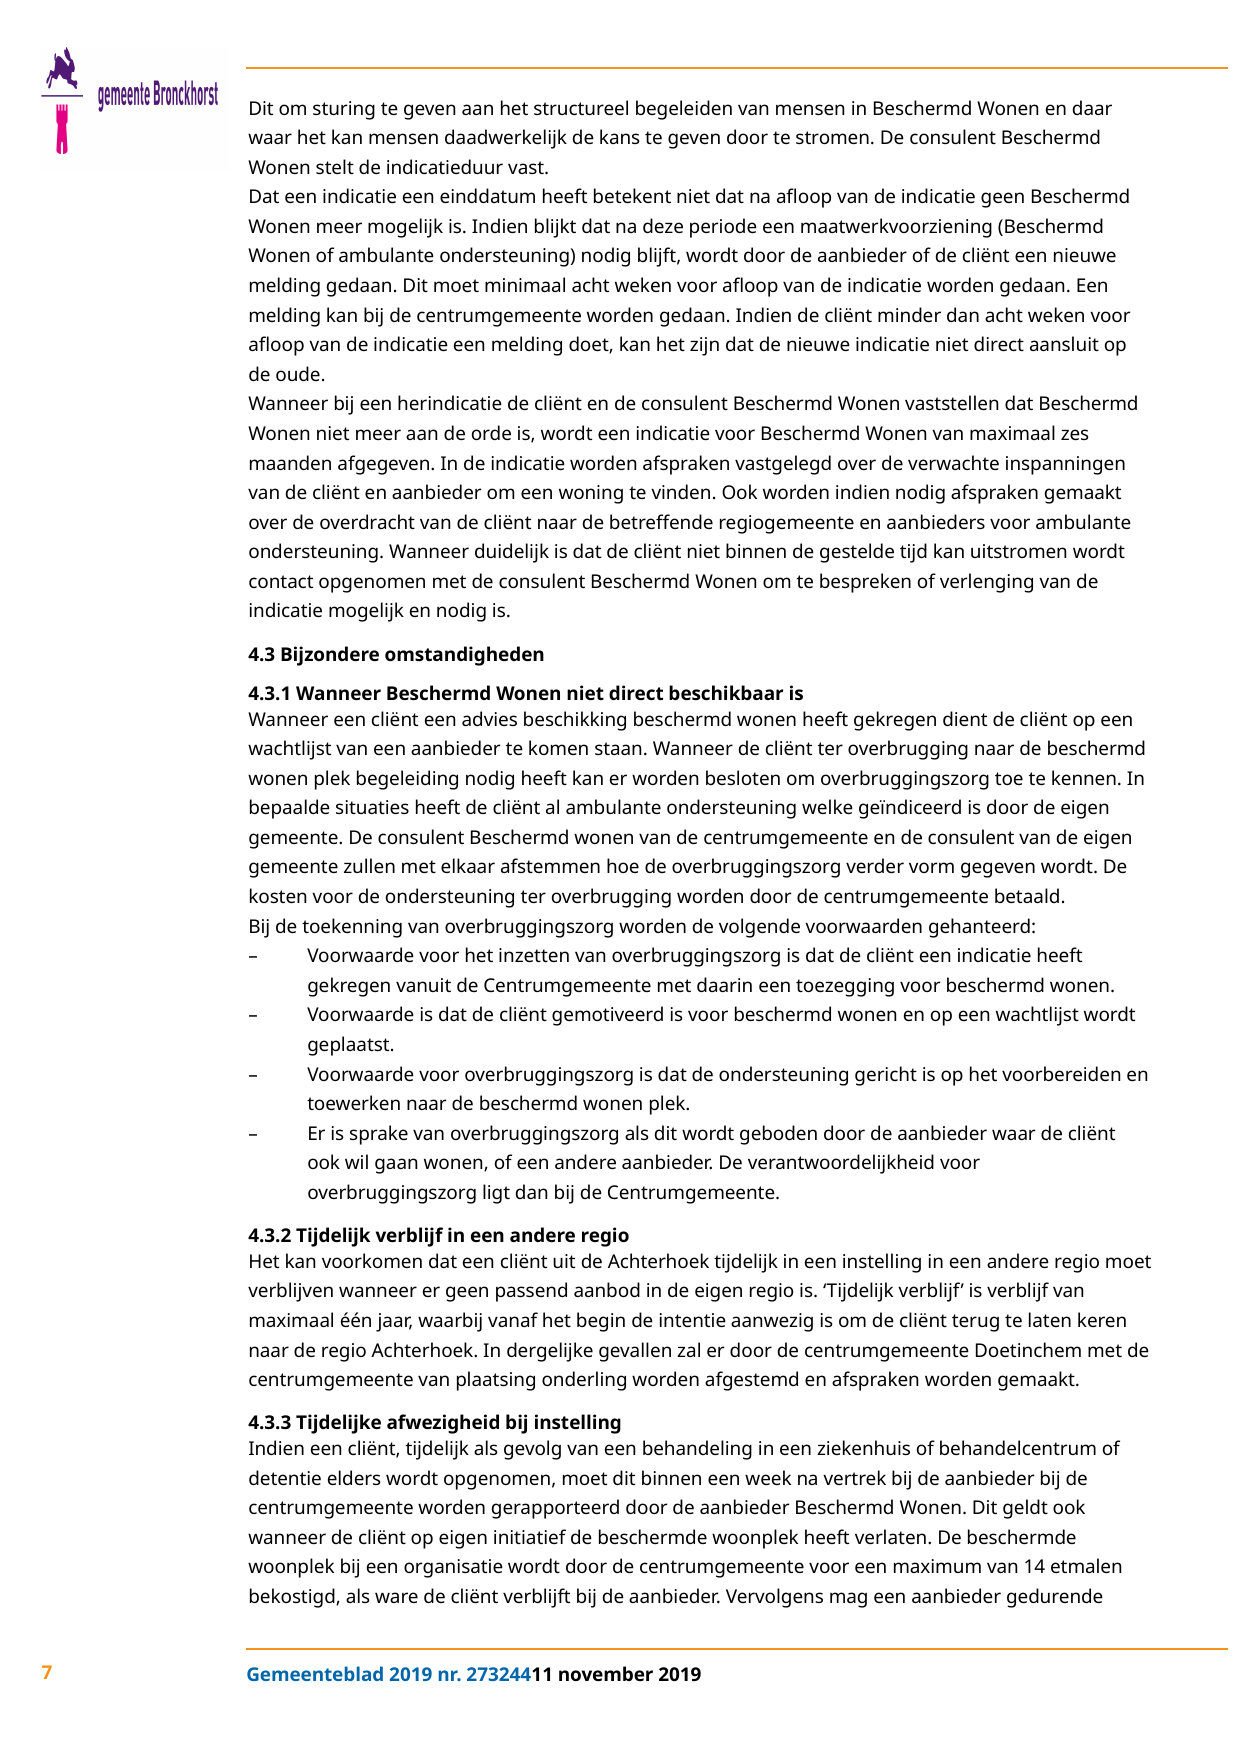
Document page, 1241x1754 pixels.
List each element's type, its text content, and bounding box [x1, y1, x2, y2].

text Dit om sturing te geven aan het structureel begeleiden van mensen in Beschermd Wonen en daar waar het kan mensen daadwerkelijk de kans te geven door te stromen. De consulent Beschermd Wonen stelt de indicatieduur vast. [248, 95, 1152, 180]
picture [41, 47, 231, 172]
text Bij de toekenning van overbruggingszorg worden de volgende voorwaarden gehanteerd: [248, 913, 1152, 939]
text Wanneer een cliënt een advies beschikking beschermd wonen heeft gekregen dient de cliënt op een wachtlijst van een aanbieder te komen staan. Wanneer de cliënt ter overbrugging naar de beschermd wonen plek begeleiding nodig heeft kan er worden besloten om overbruggingszorg toe te kennen. In bepaalde situaties heeft de cliënt al ambulante ondersteuning welke geïndiceerd is door de eigen gemeente. De consulent Beschermd wonen van de centrumgemeente en de consulent van de eigen gemeente zullen met elkaar afstemmen hoe de overbruggingszorg verder vorm gegeven wordt. De kosten voor de ondersteuning ter overbrugging worden door de centrumgemeente betaald. [248, 706, 1152, 909]
text 4.3.1 Wanneer Beschermd Wonen niet direct beschikbaar is [248, 680, 1152, 706]
text Wanneer bij een herindicatie de cliënt en de consulent Beschermd Wonen vaststellen dat Beschermd Wonen niet meer aan de orde is, wordt een indicatie voor Beschermd Wonen van maximaal zes maanden afgegeven. In de indicatie worden afspraken vastgelegd over de verwachte inspanningen van de cliënt en aanbieder om een woning te vinden. Ook worden indien nodig afspraken gemaakt over de overdracht van de cliënt naar de betreffende regiogemeente en aanbieders voor ambulante ondersteuning. Wanneer duidelijk is dat de cliënt niet binnen de gestelde tijd kan uitstromen wordt contact opgenomen met de consulent Beschermd Wonen om te bespreken of verlenging van de indicatie mogelijk en nodig is. [248, 391, 1152, 623]
list Voorwaarde is dat de cliënt gemotiveerd is voor beschermd wonen en op een wachtlijst wordt geplaatst. [248, 1002, 1152, 1057]
text 4.3.2 Tijdelijk verblijf in een andere regio [248, 1222, 1152, 1248]
list Voorwaarde voor overbruggingszorg is dat de ondersteuning gericht is op het voorbereiden en toewerken naar de beschermd wonen plek. [248, 1061, 1152, 1116]
list Er is sprake van overbruggingszorg als dit wordt geboden door de aanbieder waar de cliënt ook wil gaan wonen, of een andere aanbieder. De verantwoordelijkheid voor overbruggingszorg ligt dan bij de Centrumgemeente. [248, 1120, 1152, 1205]
text Indien een cliënt, tijdelijk als gevolg van een behandeling in een ziekenhuis of behandelcentrum of detentie elders wordt opgenomen, moet dit binnen een week na vertrek bij de aanbieder bij de centrumgemeente worden gerapporteerd door de aanbieder Beschermd Wonen. Dit geldt ook wanneer de cliënt op eigen initiatief de beschermde woonplek heeft verlaten. De beschermde woonplek bij een organisatie wordt door de centrumgemeente voor een maximum van 14 etmalen bekostigd, als ware de cliënt verblijft bij de aanbieder. Vervolgens mag een aanbieder gedurende [248, 1435, 1152, 1609]
text 4.3 Bijzondere omstandigheden [248, 641, 1152, 667]
list Voorwaarde voor het inzetten van overbruggingszorg is dat de cliënt een indicatie heeft gekregen vanuit de Centrumgemeente met daarin een toezegging voor beschermd wonen. [248, 942, 1152, 998]
text 4.3.3 Tijdelijke afwezigheid bij instelling [248, 1409, 1152, 1435]
text Dat een indicatie een einddatum heeft betekent niet dat na afloop van de indicatie geen Beschermd Wonen meer mogelijk is. Indien blijkt dat na deze periode een maatwerkvoorziening (Beschermd Wonen of ambulante ondersteuning) nodig blijft, wordt door de aanbieder of de cliënt een nieuwe melding gedaan. Dit moet minimaal acht weken voor afloop van de indicatie worden gedaan. Een melding kan bij de centrumgemeente worden gedaan. Indien de cliënt minder dan acht weken voor afloop van de indicatie een melding doet, kan het zijn dat de nieuwe indicatie niet direct aansluit op de oude. [248, 183, 1152, 387]
text Het kan voorkomen dat een cliënt uit de Achterhoek tijdelijk in een instelling in een andere regio moet verblijven wanneer er geen passend aanbod in de eigen regio is. ‘Tijdelijk verblijf’ is verblijf van maximaal één jaar, waarbij vanaf het begin de intentie aanwezig is om de cliënt terug te laten keren naar de regio Achterhoek. In dergelijke gevallen zal er door de centrumgemeente Doetinchem met de centrumgemeente van plaatsing onderling worden afgestemd en afspraken worden gemaakt. [248, 1248, 1152, 1392]
